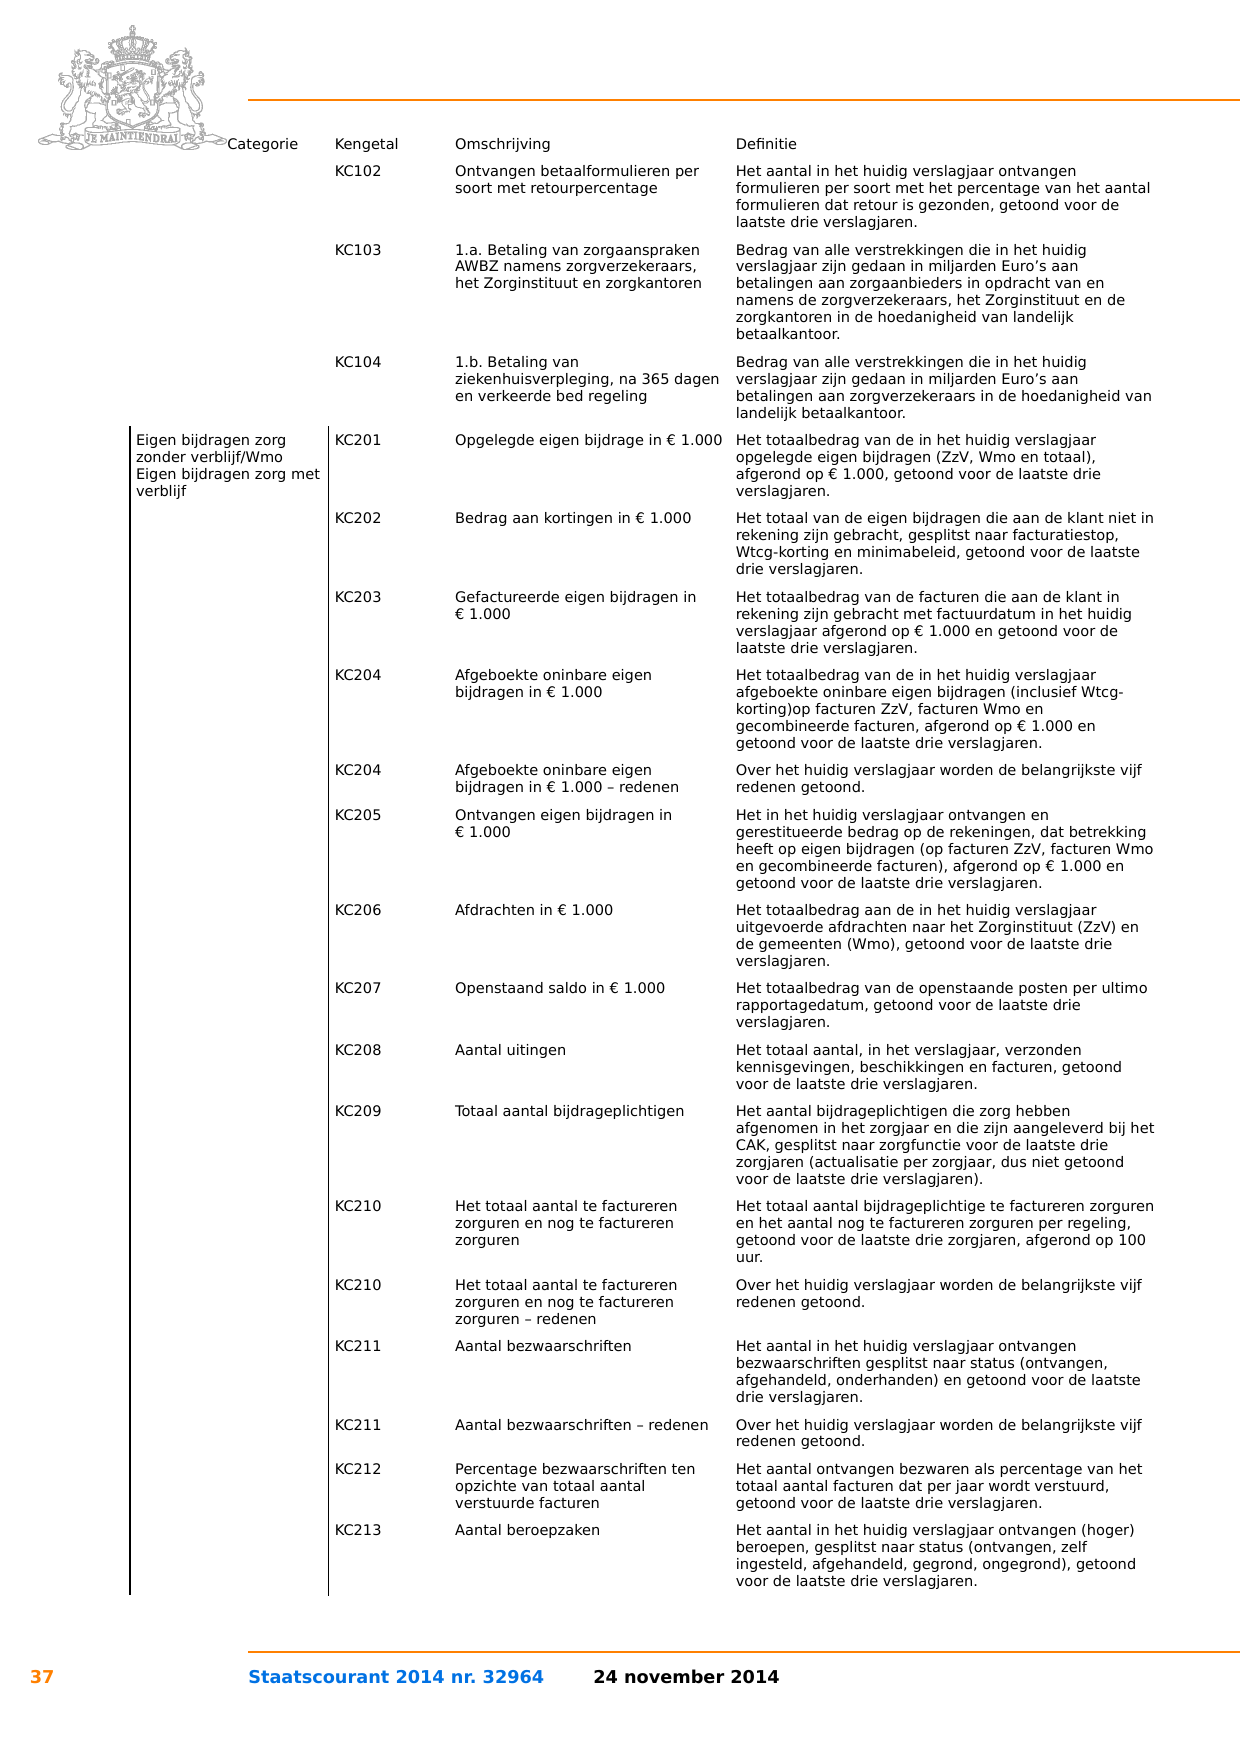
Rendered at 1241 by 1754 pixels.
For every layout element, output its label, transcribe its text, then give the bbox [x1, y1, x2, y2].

table_cell KC208 [329, 1037, 449, 1097]
table_cell Het totaalbedrag van de facturen die aan de klant in rekening zijn gebracht met factuurdatum in het huidig verslagjaar afgerond op € 1.000 en getoond voor de laatste drie verslagjaren. [730, 584, 1163, 661]
table_cell KC203 [329, 584, 449, 661]
table_cell KC102 [329, 158, 449, 236]
table_cell Het totaalbedrag van de in het huidig verslagjaar opgelegde eigen bijdragen (ZzV, Wmo en totaal), afgerond op € 1.000, getoond voor de laatste drie verslagjaren. [730, 427, 1163, 504]
table_cell Percentage bezwaarschriften ten opzichte van totaal aantal verstuurde facturen [450, 1456, 729, 1516]
table_cell KC207 [329, 976, 449, 1036]
table_cell Afdrachten in € 1.000 [450, 897, 729, 974]
table_cell KC211 [329, 1333, 449, 1411]
table_cell KC206 [329, 897, 449, 974]
table_header Kengetal [329, 131, 449, 157]
table_cell Het in het huidig verslagjaar ontvangen en gerestitueerde bedrag op de rekeningen, dat betrekking heeft op eigen bijdragen (op facturen ZzV, facturen Wmo en gecombineerde facturen), afgerond op € 1.000 en getoond voor de laatste drie verslagjaren. [730, 802, 1163, 896]
table_cell Het totaal van de eigen bijdragen die aan de klant niet in rekening zijn gebracht, gesplitst naar facturatiestop, Wtcg-korting en minimabeleid, getoond voor de laatste drie verslagjaren. [730, 506, 1163, 583]
table_cell Het totaal aantal bijdrageplichtige te factureren zorguren en het aantal nog te factureren zorguren per regeling, getoond voor de laatste drie zorgjaren, afgerond op 100 uur. [730, 1194, 1163, 1271]
table_cell Eigen bijdragen zorg zonder verblijf/Wmo Eigen bijdragen zorg met verblijf [131, 427, 328, 504]
table_cell KC103 [329, 237, 449, 348]
table_cell [131, 757, 328, 801]
table_cell 1.b. Betaling van ziekenhuisverpleging, na 365 dagen en verkeerde bed regeling [450, 349, 729, 426]
table_header Categorie [131, 131, 328, 157]
table_cell Aantal bezwaarschriften [450, 1333, 729, 1411]
table_cell Aantal uitingen [450, 1037, 729, 1097]
table_cell KC204 [329, 662, 449, 757]
table_cell [131, 583, 328, 661]
table_cell [131, 661, 328, 757]
table_cell Opgelegde eigen bijdrage in € 1.000 [450, 427, 729, 504]
table_cell Over het huidig verslagjaar worden de belangrijkste vijf redenen getoond. [730, 758, 1163, 801]
table_cell [131, 1036, 328, 1097]
table_cell 1.a. Betaling van zorgaanspraken AWBZ namens zorgverzekeraars, het Zorginstituut en zorgkantoren [450, 237, 729, 348]
table_cell KC104 [329, 349, 449, 426]
table_cell [131, 1411, 328, 1455]
table_cell Het aantal in het huidig verslagjaar ontvangen (hoger) beroepen, gesplitst naar status (ontvangen, zelf ingesteld, afgehandeld, gegrond, ongegrond), getoond voor de laatste drie verslagjaren. [730, 1518, 1163, 1595]
table_cell Bedrag van alle verstrekkingen die in het huidig verslagjaar zijn gedaan in miljarden Euro’s aan betalingen aan zorgaanbieders in opdracht van en namens de zorgverzekeraars, het Zorginstituut en de zorgkantoren in de hoedanigheid van landelijk betaalkantoor. [730, 237, 1163, 348]
table_cell [131, 896, 328, 974]
table_cell Het aantal in het huidig verslagjaar ontvangen bezwaarschriften gesplitst naar status (ontvangen, afgehandeld, onderhanden) en getoond voor de laatste drie verslagjaren. [730, 1333, 1163, 1411]
table_cell [131, 1455, 328, 1516]
table_cell Het aantal ontvangen bezwaren als percentage van het totaal aantal facturen dat per jaar wordt verstuurd, getoond voor de laatste drie verslagjaren. [730, 1456, 1163, 1516]
table_cell Over het huidig verslagjaar worden de belangrijkste vijf redenen getoond. [730, 1412, 1163, 1455]
table_cell Ontvangen betaalformulieren per soort met retourpercentage [450, 158, 729, 236]
table_cell [131, 158, 328, 426]
table_cell Gefactureerde eigen bijdragen in € 1.000 [450, 584, 729, 661]
table_cell [131, 1097, 328, 1193]
table_cell Aantal bezwaarschriften – redenen [450, 1412, 729, 1455]
table_cell [131, 1193, 328, 1271]
table_cell [131, 1271, 328, 1332]
table_cell [131, 801, 328, 896]
picture [38, 25, 227, 150]
table_cell Het totaalbedrag van de in het huidig verslagjaar afgeboekte oninbare eigen bijdragen (inclusief Wtcg-korting)op facturen ZzV, facturen Wmo en gecombineerde facturen, afgerond op € 1.000 en getoond voor de laatste drie verslagjaren. [730, 662, 1163, 757]
table_cell Het totaalbedrag aan de in het huidig verslagjaar uitgevoerde afdrachten naar het Zorginstituut (ZzV) en de gemeenten (Wmo), getoond voor de laatste drie verslagjaren. [730, 897, 1163, 974]
table_cell [131, 1516, 328, 1595]
table_cell Bedrag aan kortingen in € 1.000 [450, 506, 729, 583]
table_cell KC211 [329, 1412, 449, 1455]
table_cell Afgeboekte oninbare eigen bijdragen in € 1.000 [450, 662, 729, 757]
table_cell [131, 1332, 328, 1411]
table_cell Het totaal aantal te factureren zorguren en nog te factureren zorguren – redenen [450, 1272, 729, 1332]
table_cell Over het huidig verslagjaar worden de belangrijkste vijf redenen getoond. [730, 1272, 1163, 1332]
table_cell Openstaand saldo in € 1.000 [450, 976, 729, 1036]
table_cell KC205 [329, 802, 449, 896]
table_cell KC212 [329, 1456, 449, 1516]
table_header Omschrijving [450, 131, 729, 157]
table_cell KC210 [329, 1272, 449, 1332]
table_cell Totaal aantal bijdrageplichtigen [450, 1098, 729, 1193]
table_cell KC201 [329, 427, 449, 504]
table_cell Het aantal bijdrageplichtigen die zorg hebben afgenomen in het zorgjaar en die zijn aangeleverd bij het CAK, gesplitst naar zorgfunctie voor de laatste drie zorgjaren (actualisatie per zorgjaar, dus niet getoond voor de laatste drie verslagjaren). [730, 1098, 1163, 1193]
table_cell KC202 [329, 506, 449, 583]
table_cell Het totaalbedrag van de openstaande posten per ultimo rapportagedatum, getoond voor de laatste drie verslagjaren. [730, 976, 1163, 1036]
table_cell Afgeboekte oninbare eigen bijdragen in € 1.000 – redenen [450, 758, 729, 801]
table_cell Aantal beroepzaken [450, 1518, 729, 1595]
table_cell KC204 [329, 758, 449, 801]
table_cell KC213 [329, 1518, 449, 1595]
table_cell Het totaal aantal, in het verslagjaar, verzonden kennisgevingen, beschikkingen en facturen, getoond voor de laatste drie verslagjaren. [730, 1037, 1163, 1097]
table_cell KC210 [329, 1194, 449, 1271]
table_cell [131, 975, 328, 1036]
table_cell [131, 505, 328, 583]
table_cell Het totaal aantal te factureren zorguren en nog te factureren zorguren [450, 1194, 729, 1271]
table_cell Het aantal in het huidig verslagjaar ontvangen formulieren per soort met het percentage van het aantal formulieren dat retour is gezonden, getoond voor de laatste drie verslagjaren. [730, 158, 1163, 236]
table_cell Ontvangen eigen bijdragen in € 1.000 [450, 802, 729, 896]
table_cell KC209 [329, 1098, 449, 1193]
table_cell Bedrag van alle verstrekkingen die in het huidig verslagjaar zijn gedaan in miljarden Euro’s aan betalingen aan zorgverzekeraars in de hoedanigheid van landelijk betaalkantoor. [730, 349, 1163, 426]
table_header Definitie [730, 131, 1163, 157]
